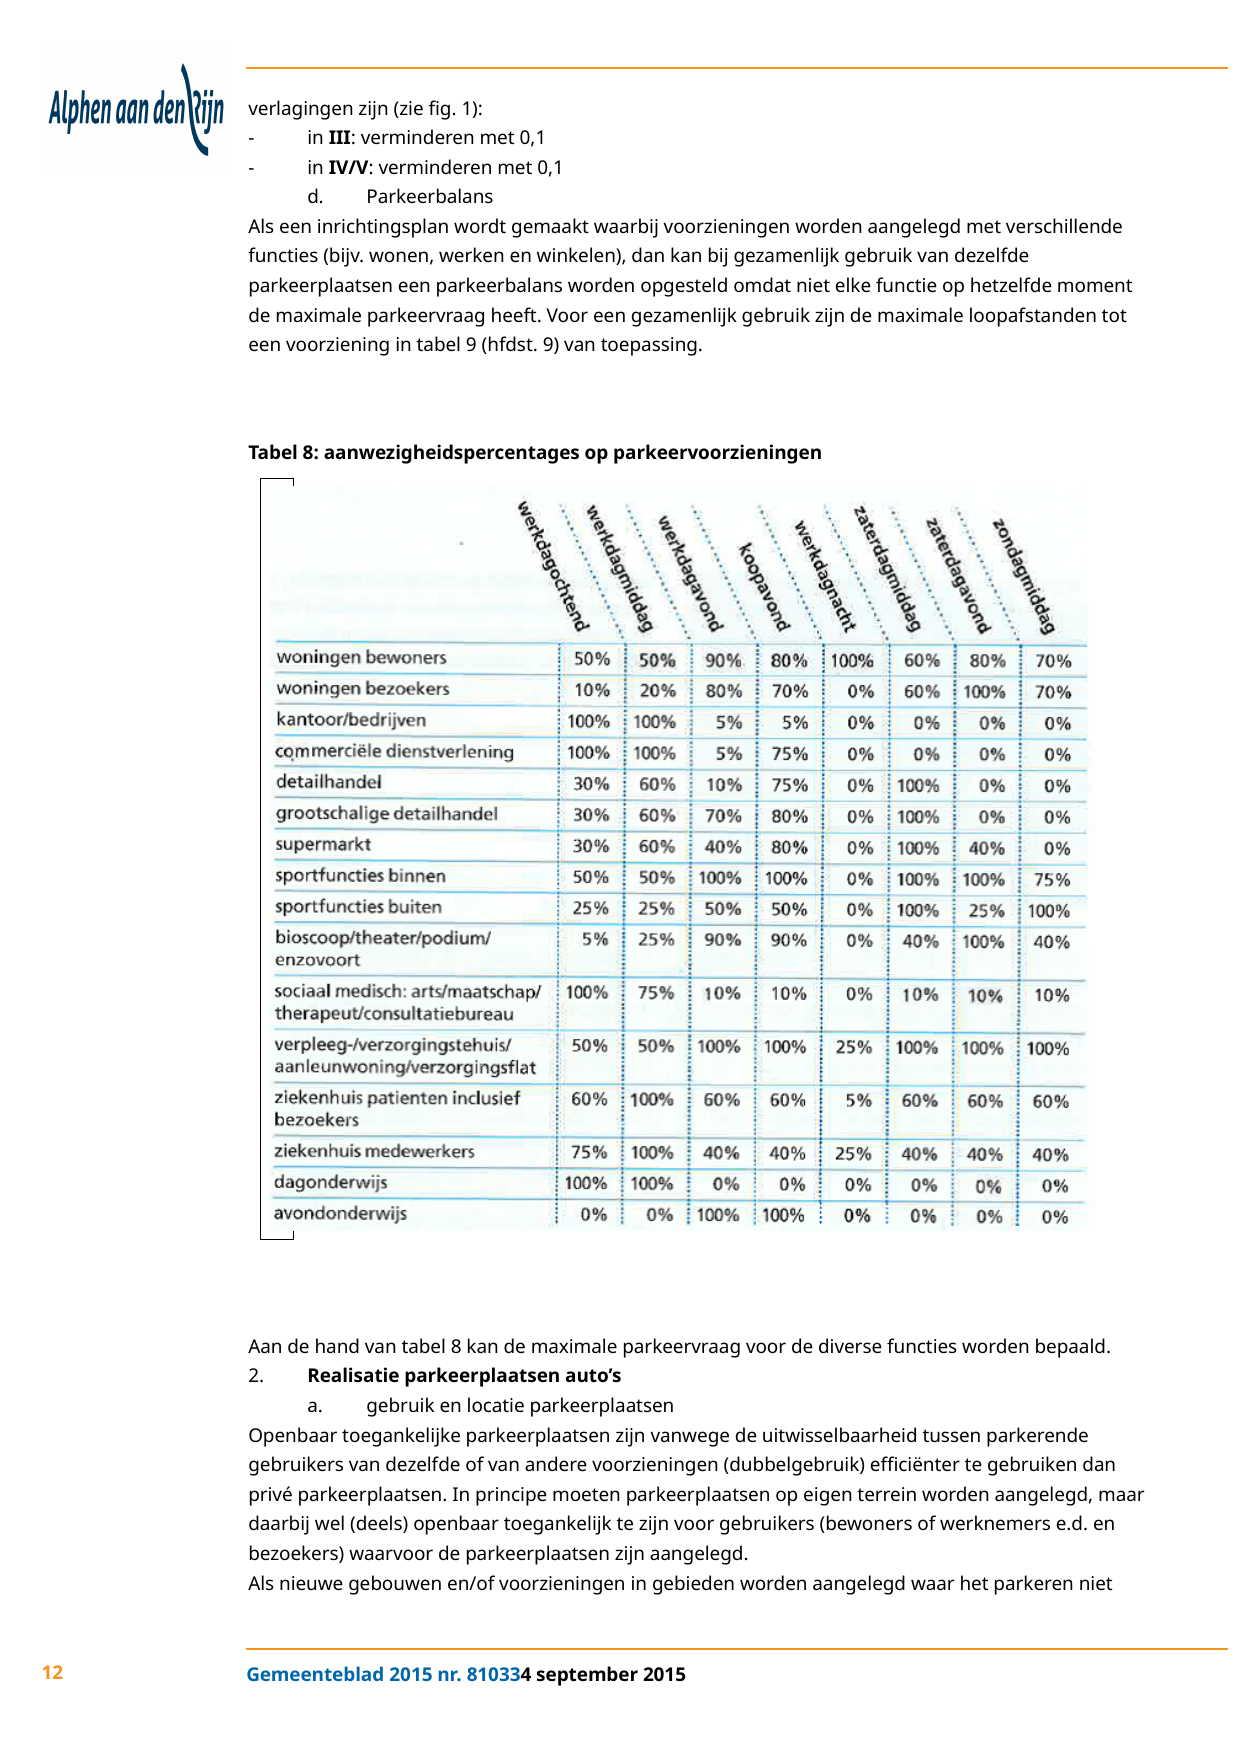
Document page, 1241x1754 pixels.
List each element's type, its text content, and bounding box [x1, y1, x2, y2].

text Als nieuwe gebouwen en/of voorzieningen in gebieden worden aangelegd waar het parkeren niet [248, 1570, 1152, 1596]
picture [41, 47, 231, 172]
list gebruik en locatie parkeerplaatsen [307, 1392, 1152, 1418]
text verlagingen zijn (zie fig. 1): [248, 95, 1152, 121]
list Parkeerbalans [307, 183, 1152, 209]
text Aan de hand van tabel 8 kan de maximale parkeervraag voor de diverse functies worden bepaald. [248, 1333, 1152, 1359]
list in III: verminderen met 0,1 [248, 124, 1152, 150]
list Realisatie parkeerplaatsen auto’s [248, 1363, 1152, 1388]
picture [268, 486, 1096, 1231]
list in IV/V: verminderen met 0,1 [248, 154, 1152, 180]
text Tabel 8: aanwezigheidspercentages op parkeervoorzieningen [248, 437, 1152, 466]
text Als een inrichtingsplan wordt gemaakt waarbij voorzieningen worden aangelegd met verschillende functies (bijv. wonen, werken en winkelen), dan kan bij gezamenlijk gebruik van dezelfde parkeerplaatsen een parkeerbalans worden opgesteld omdat niet elke functie op hetzelfde moment de maximale parkeervraag heeft. Voor een gezamenlijk gebruik zijn de maximale loopafstanden tot een voorziening in tabel 9 (hfdst. 9) van toepassing. [248, 213, 1152, 357]
text Openbaar toegankelijke parkeerplaatsen zijn vanwege de uitwisselbaarheid tussen parkerende gebruikers van dezelfde of van andere voorzieningen (dubbelgebruik) efficiënter te gebruiken dan privé parkeerplaatsen. In principe moeten parkeerplaatsen op eigen terrein worden aangelegd, maar daarbij wel (deels) openbaar toegankelijk te zijn voor gebruikers (bewoners of werknemers e.d. en bezoekers) waarvoor de parkeerplaatsen zijn aangelegd. [248, 1422, 1152, 1566]
